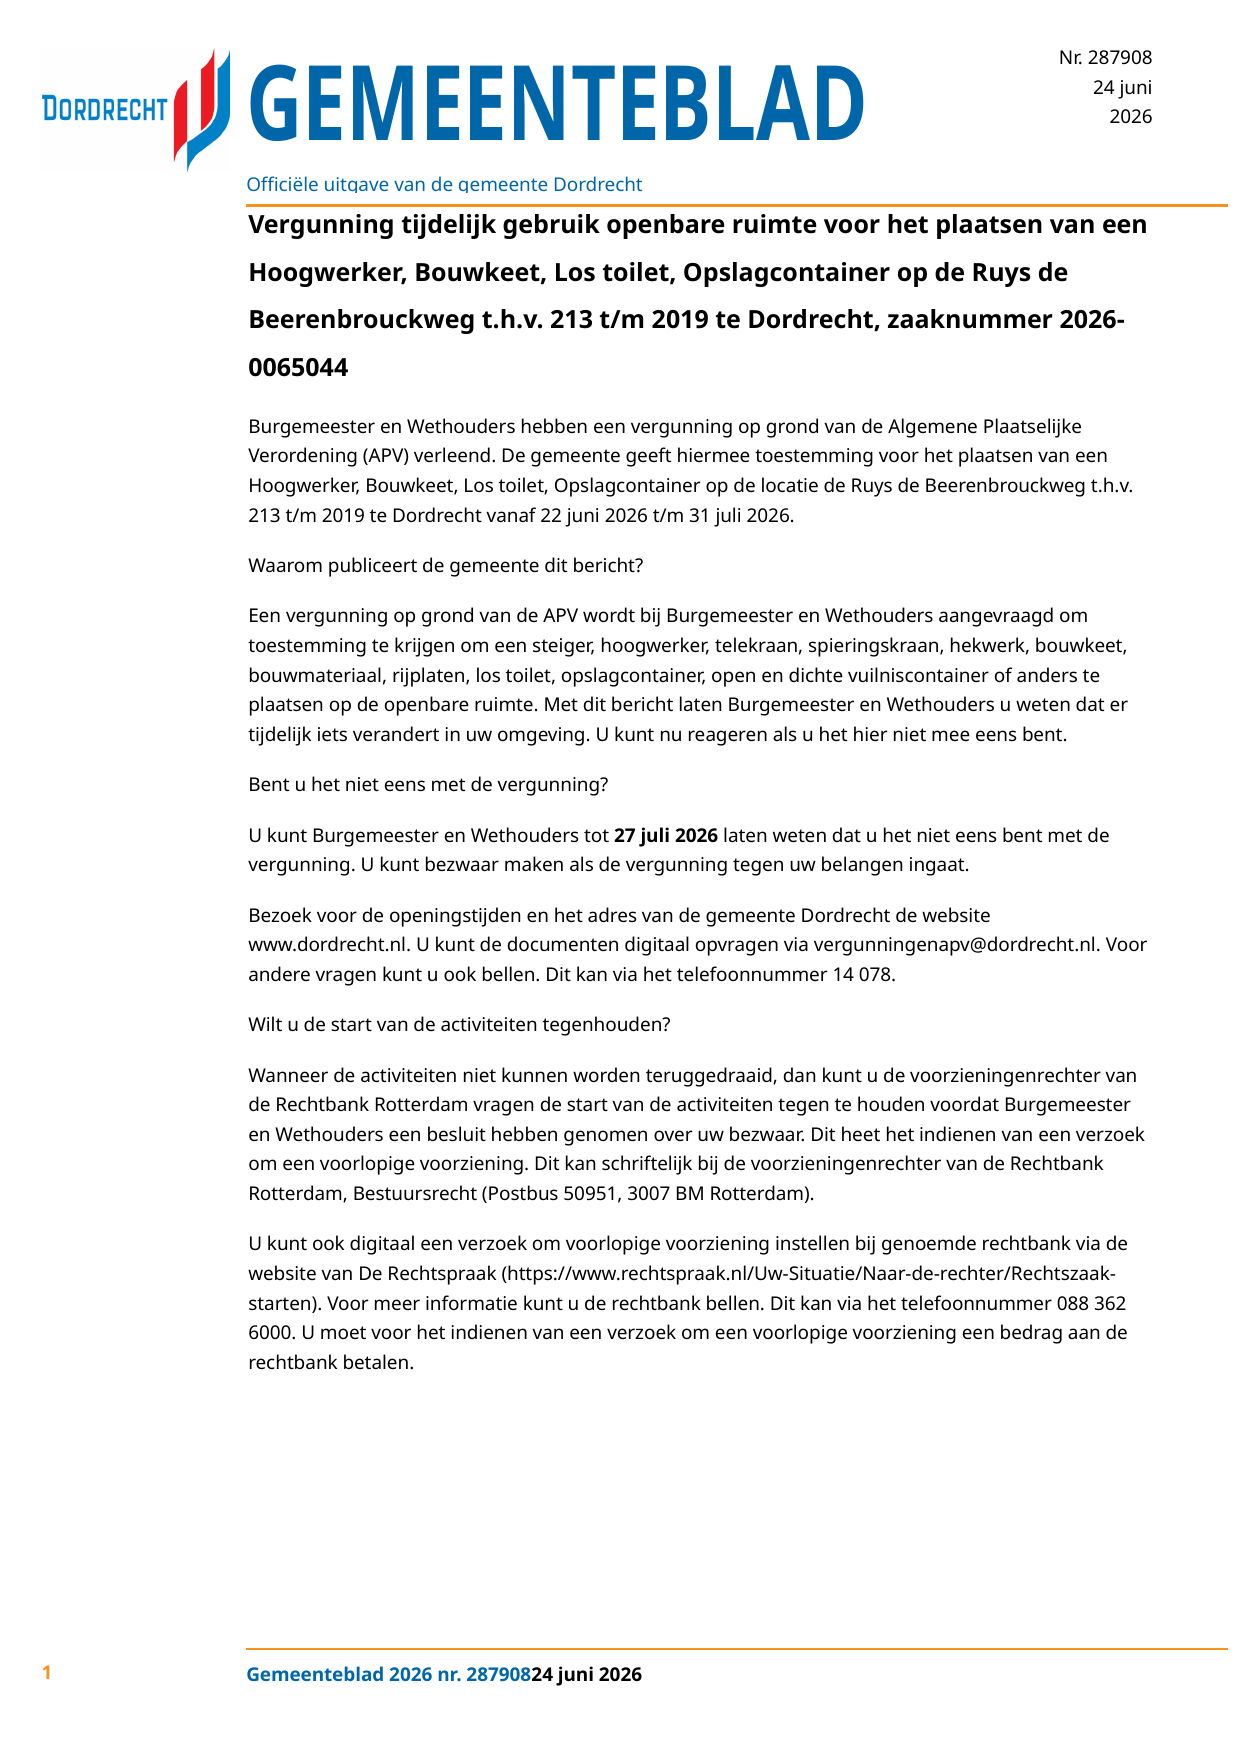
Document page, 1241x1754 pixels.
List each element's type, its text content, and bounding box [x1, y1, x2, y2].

text Bezoek voor de openingstijden en het adres van de gemeente Dordrecht de website www.dordrecht.nl. U kunt de documenten digitaal opvragen via vergunningenapv@dordrecht.nl. Voor andere vragen kunt u ook bellen. Dit kan via het telefoonnummer 14 078. [248, 902, 1152, 987]
text Bent u het niet eens met de vergunning? [248, 771, 1152, 797]
text Wilt u de start van de activiteiten tegenhouden? [248, 1011, 1152, 1037]
text Een vergunning op grond van de APV wordt bij Burgemeester en Wethouders aangevraagd om toestemming te krijgen om een steiger, hoogwerker, telekraan, spieringskraan, hekwerk, bouwkeet, bouwmateriaal, rijplaten, los toilet, opslagcontainer, open en dichte vuilniscontainer of anders te plaatsen op de openbare ruimte. Met dit bericht laten Burgemeester en Wethouders u weten dat er tijdelijk iets verandert in uw omgeving. U kunt nu reageren als u het hier niet mee eens bent. [248, 603, 1152, 747]
text Vergunning tijdelijk gebruik openbare ruimte voor het plaatsen van een Hoogwerker, Bouwkeet, Los toilet, Opslagcontainer op de Ruys de Beerenbrouckweg t.h.v. 213 t/m 2019 te Dordrecht, zaaknummer 2026-0065044 [248, 207, 1152, 384]
text Waarom publiceert de gemeente dit bericht? [248, 552, 1152, 578]
text Wanneer de activiteiten niet kunnen worden teruggedraaid, dan kunt u de voorzieningenrechter van de Rechtbank Rotterdam vragen de start van de activiteiten tegen te houden voordat Burgemeester en Wethouders een besluit hebben genomen over uw bezwaar. Dit heet het indienen van een verzoek om een voorlopige voorziening. Dit kan schriftelijk bij de voorzieningenrechter van de Rechtbank Rotterdam, Bestuursrecht (Postbus 50951, 3007 BM Rotterdam). [248, 1062, 1152, 1206]
picture [41, 47, 231, 172]
text U kunt ook digitaal een verzoek om voorlopige voorziening instellen bij genoemde rechtbank via de website van De Rechtspraak (https://www.rechtspraak.nl/Uw-Situatie/Naar-de-rechter/Rechtszaak-starten). Voor meer informatie kunt u de rechtbank bellen. Dit kan via het telefoonnummer 088 362 6000. U moet voor het indienen van een verzoek om een voorlopige voorziening een bedrag aan de rechtbank betalen. [248, 1231, 1152, 1375]
text U kunt Burgemeester en Wethouders tot 27 juli 2026 laten weten dat u het niet eens bent met de vergunning. U kunt bezwaar maken als de vergunning tegen uw belangen ingaat. [248, 822, 1152, 877]
text Burgemeester en Wethouders hebben een vergunning op grond van de Algemene Plaatselijke Verordening (APV) verleend. De gemeente geeft hiermee toestemming voor het plaatsen van een Hoogwerker, Bouwkeet, Los toilet, Opslagcontainer op de locatie de Ruys de Beerenbrouckweg t.h.v. 213 t/m 2019 te Dordrecht vanaf 22 juni 2026 t/m 31 juli 2026. [248, 413, 1152, 528]
